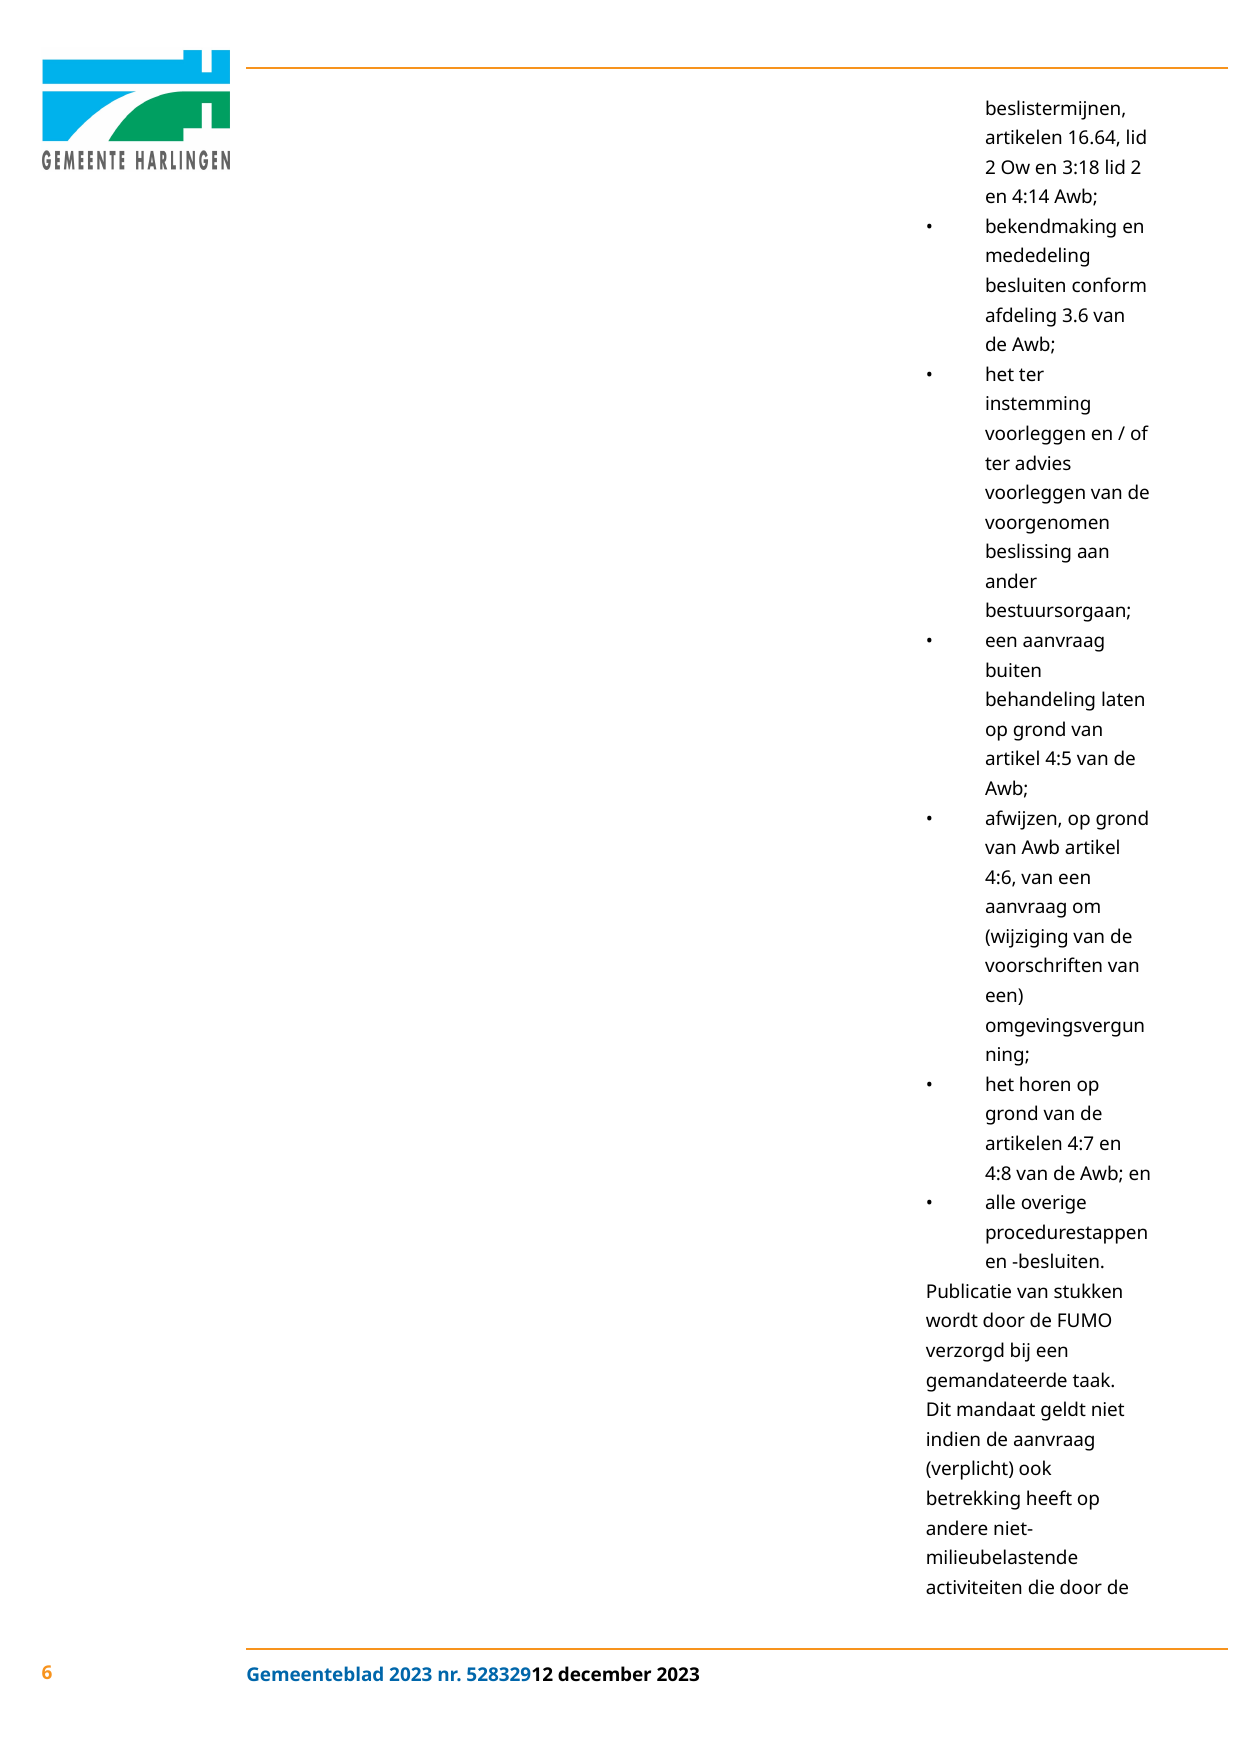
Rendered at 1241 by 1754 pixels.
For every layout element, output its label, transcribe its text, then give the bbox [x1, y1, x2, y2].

table_cell [700, 95, 926, 1600]
table_cell [248, 95, 474, 1600]
table_cell [474, 95, 700, 1600]
picture [41, 47, 231, 172]
table_cell beslistermijnen, artikelen 16.64, lid 2 Ow en 3:18 lid 2 en 4:14 Awb; bekendmaking en mededeling besluiten conform afdeling 3.6 van de Awb; het ter instemming voorleggen en / of ter advies voorleggen van de voorgenomen beslissing aan ander bestuursorgaan; een aanvraag buiten behandeling laten op grond van artikel 4:5 van de Awb; afwijzen, op grond van Awb artikel 4:6, van een aanvraag om (wijziging van de voorschriften van een) omgevingsvergunning; het horen op grond van de artikelen 4:7 en 4:8 van de Awb; en alle overige procedurestappen en -besluiten. Publicatie van stukken wordt door de FUMO verzorgd bij een gemandateerde taak. Dit mandaat geldt niet indien de aanvraag (verplicht) ook betrekking heeft op andere niet-milieubelastende activiteiten die door de [926, 95, 1152, 1600]
